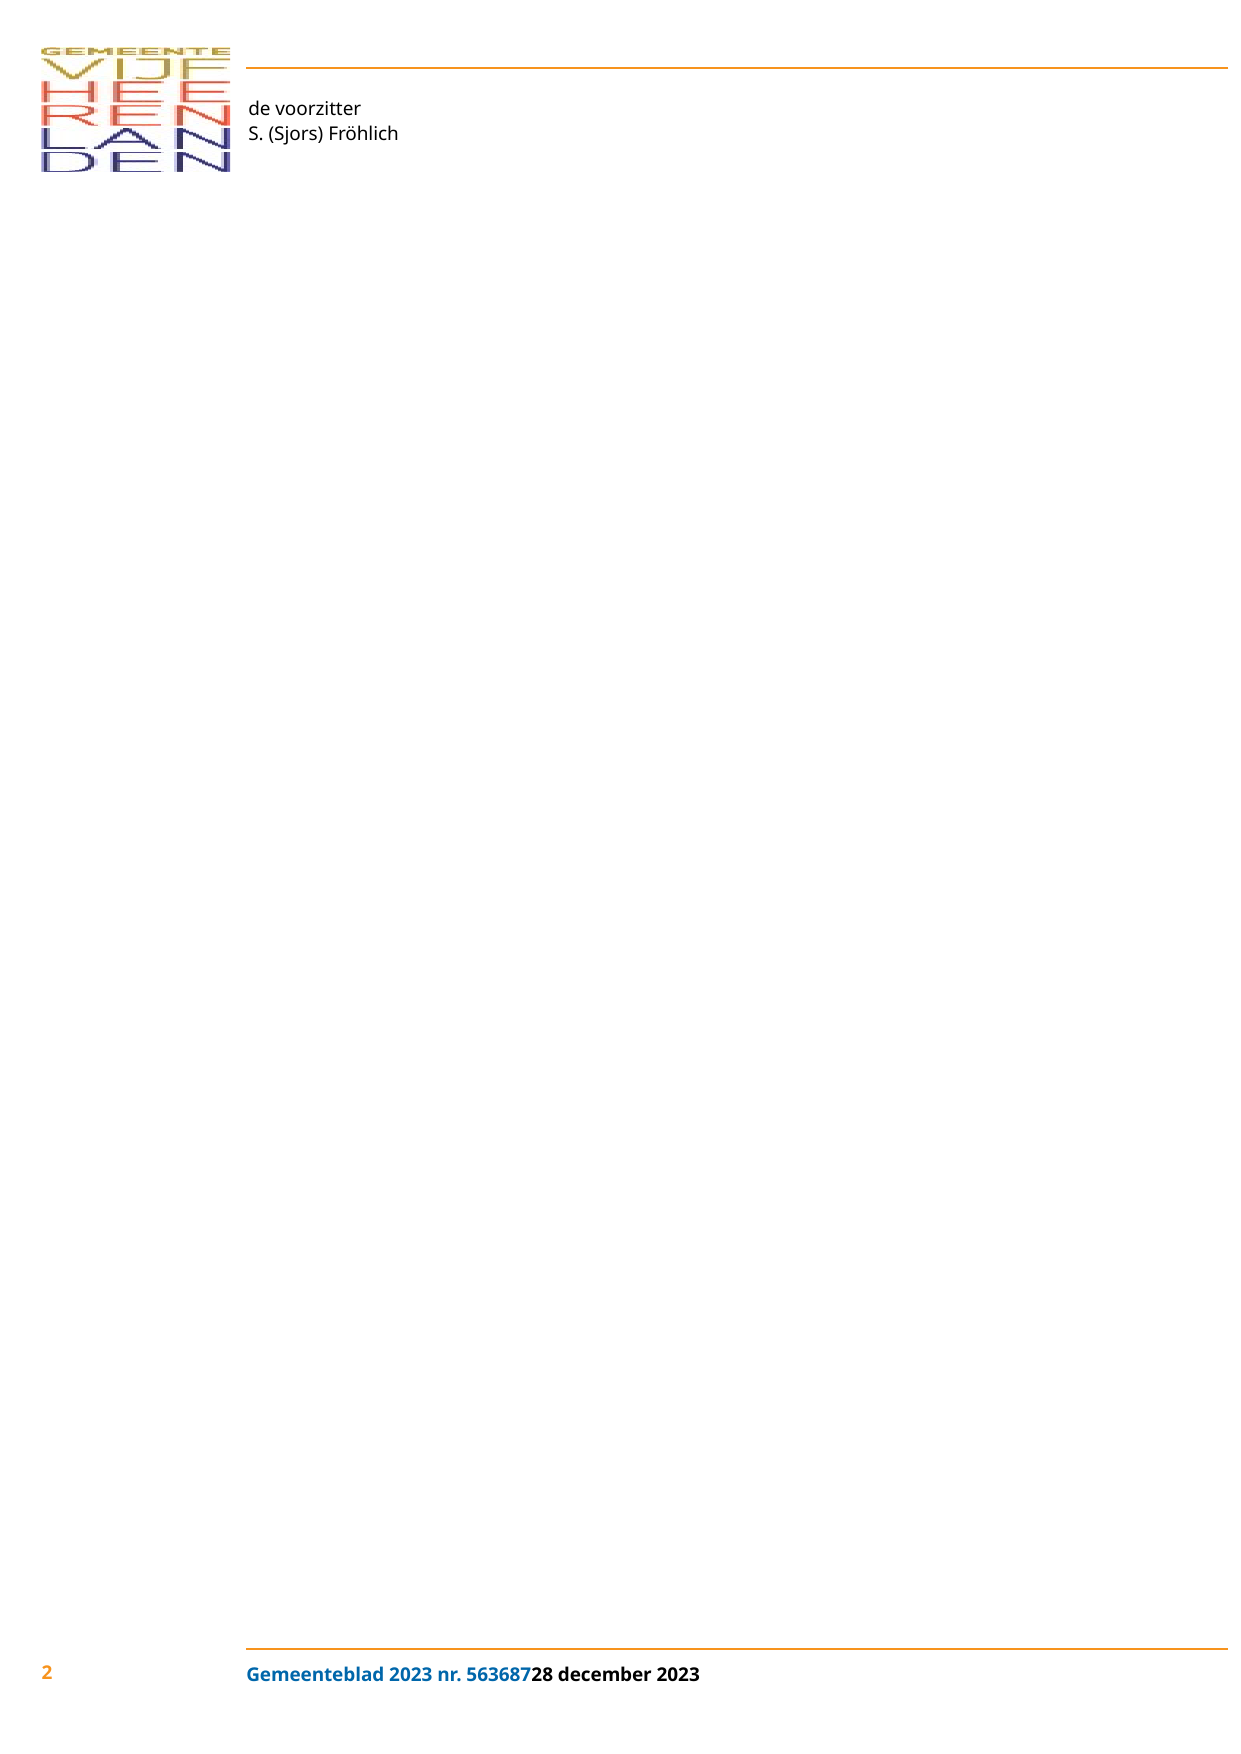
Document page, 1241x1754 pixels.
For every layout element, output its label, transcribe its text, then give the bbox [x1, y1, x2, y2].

picture [41, 47, 231, 172]
text S. (Sjors) Fröhlich [248, 121, 1152, 146]
text de voorzitter [248, 95, 1152, 121]
